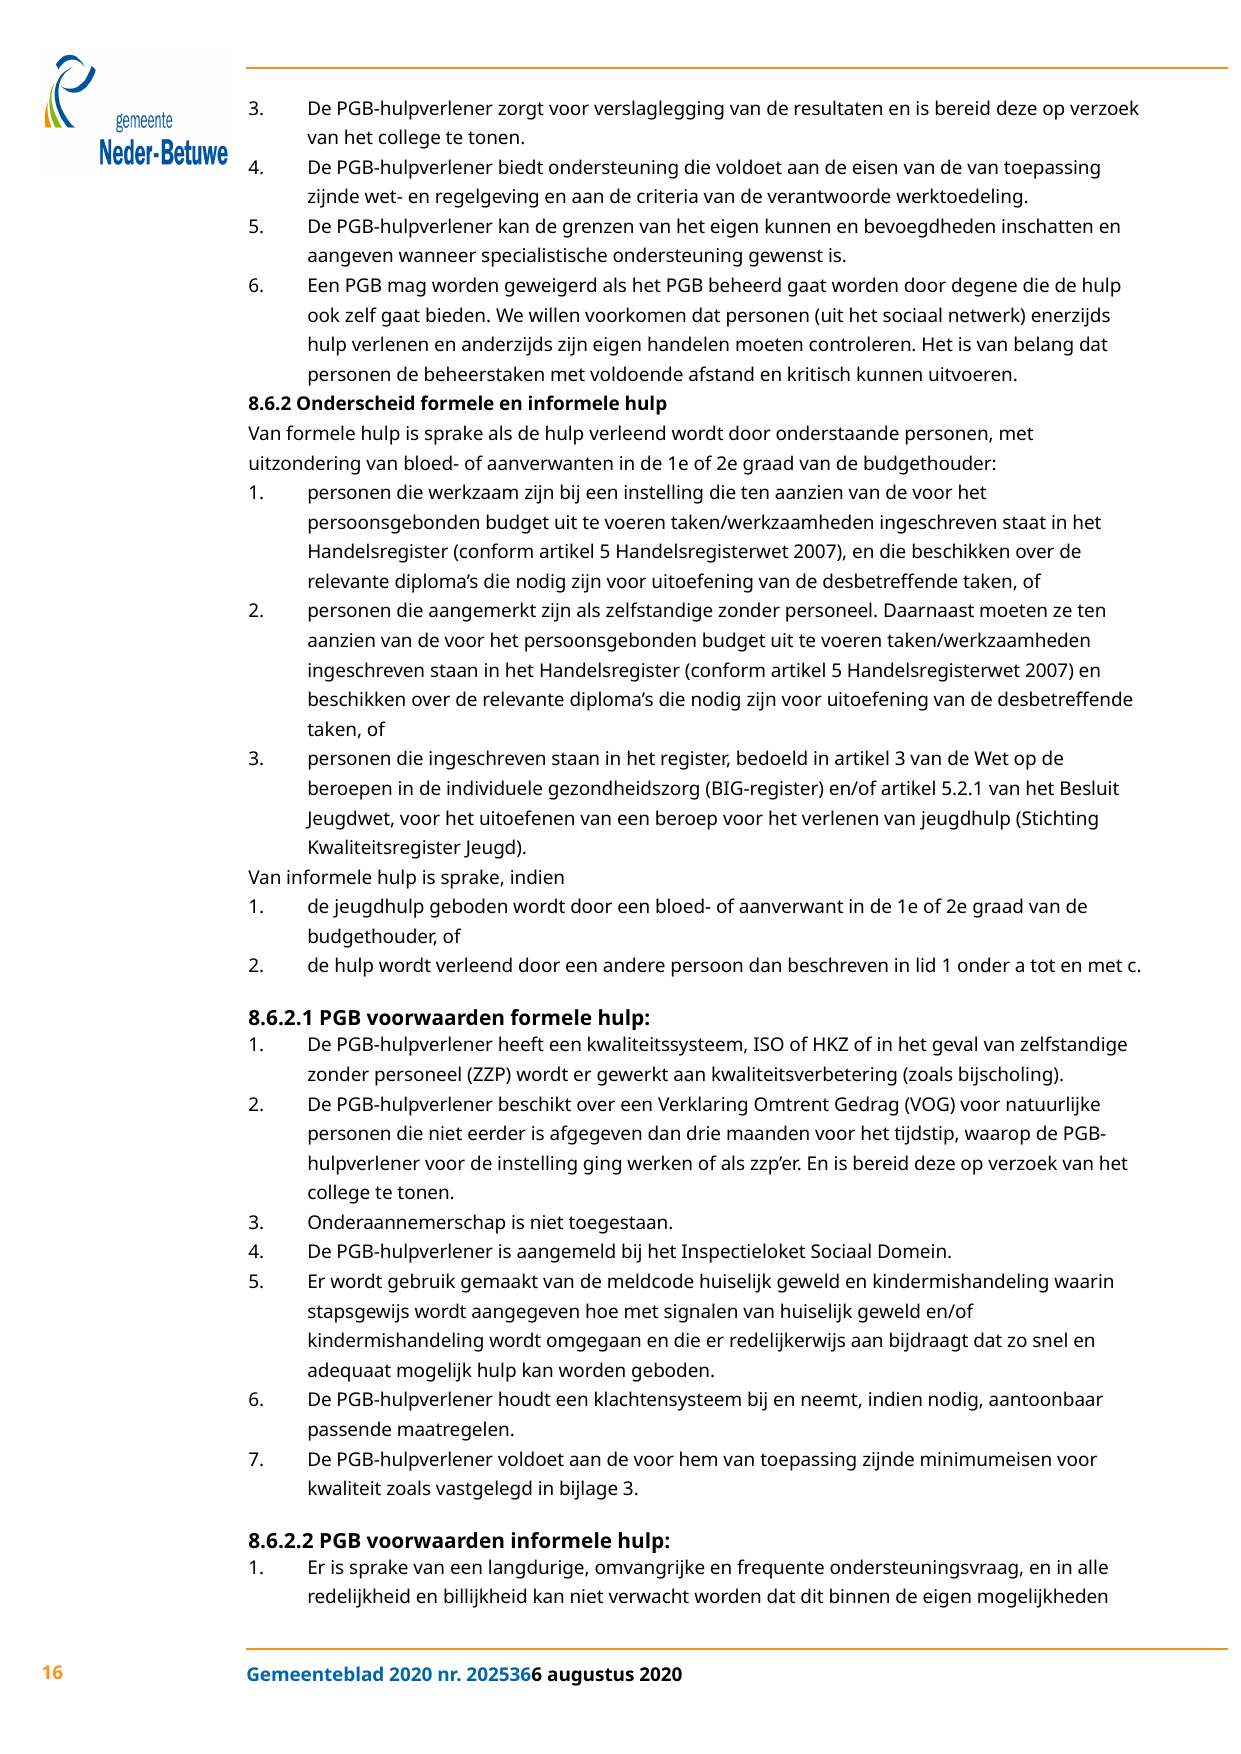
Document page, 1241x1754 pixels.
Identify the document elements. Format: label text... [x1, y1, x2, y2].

text 8.6.2 Onderscheid formele en informele hulp [248, 391, 1152, 416]
text 8.6.2.2 PGB voorwaarden informele hulp: [248, 1526, 1152, 1554]
list De PGB-hulpverlener voldoet aan de voor hem van toepassing zijnde minimumeisen voor kwaliteit zoals vastgelegd in bijlage 3. [248, 1446, 1152, 1501]
list De PGB-hulpverlener heeft een kwaliteitssysteem, ISO of HKZ of in het geval van zelfstandige zonder personeel (ZZP) wordt er gewerkt aan kwaliteitsverbetering (zoals bijscholing). [248, 1032, 1152, 1087]
text Van informele hulp is sprake, indien [248, 864, 1152, 890]
list personen die werkzaam zijn bij een instelling die ten aanzien van de voor het persoonsgebonden budget uit te voeren taken/werkzaamheden ingeschreven staat in het Handelsregister (conform artikel 5 Handelsregisterwet 2007), en die beschikken over de relevante diploma’s die nodig zijn voor uitoefening van de desbetreffende taken, of [248, 479, 1152, 594]
list personen die aangemerkt zijn als zelfstandige zonder personeel. Daarnaast moeten ze ten aanzien van de voor het persoonsgebonden budget uit te voeren taken/werkzaamheden ingeschreven staan in het Handelsregister (conform artikel 5 Handelsregisterwet 2007) en beschikken over de relevante diploma’s die nodig zijn voor uitoefening van de desbetreffende taken, of [248, 598, 1152, 742]
picture [41, 47, 231, 172]
list De PGB-hulpverlener houdt een klachtensysteem bij en neemt, indien nodig, aantoonbaar passende maatregelen. [248, 1387, 1152, 1442]
list Er wordt gebruik gemaakt van de meldcode huiselijk geweld en kindermishandeling waarin stapsgewijs wordt aangegeven hoe met signalen van huiselijk geweld en/of kindermishandeling wordt omgegaan en die er redelijkerwijs aan bijdraagt dat zo snel en adequaat mogelijk hulp kan worden geboden. [248, 1268, 1152, 1383]
text 8.6.2.1 PGB voorwaarden formele hulp: [248, 1003, 1152, 1032]
text Van formele hulp is sprake als de hulp verleend wordt door onderstaande personen, met uitzondering van bloed- of aanverwanten in de 1e of 2e graad van de budgethouder: [248, 420, 1152, 476]
list De PGB-hulpverlener beschikt over een Verklaring Omtrent Gedrag (VOG) voor natuurlijke personen die niet eerder is afgegeven dan drie maanden voor het tijdstip, waarop de PGB-hulpverlener voor de instelling ging werken of als zzp’er. En is bereid deze op verzoek van het college te tonen. [248, 1091, 1152, 1205]
list de hulp wordt verleend door een andere persoon dan beschreven in lid 1 onder a tot en met c. [248, 953, 1152, 978]
list De PGB-hulpverlener is aangemeld bij het Inspectieloket Sociaal Domein. [248, 1239, 1152, 1264]
list Er is sprake van een langdurige, omvangrijke en frequente ondersteuningsvraag, en in alle redelijkheid en billijkheid kan niet verwacht worden dat dit binnen de eigen mogelijkheden [248, 1554, 1152, 1609]
list De PGB-hulpverlener kan de grenzen van het eigen kunnen en bevoegdheden inschatten en aangeven wanneer specialistische ondersteuning gewenst is. [248, 213, 1152, 268]
list Onderaannemerschap is niet toegestaan. [248, 1209, 1152, 1235]
list Een PGB mag worden geweigerd als het PGB beheerd gaat worden door degene die de hulp ook zelf gaat bieden. We willen voorkomen dat personen (uit het sociaal netwerk) enerzijds hulp verlenen en anderzijds zijn eigen handelen moeten controleren. Het is van belang dat personen de beheerstaken met voldoende afstand en kritisch kunnen uitvoeren. [248, 272, 1152, 387]
list De PGB-hulpverlener zorgt voor verslaglegging van de resultaten en is bereid deze op verzoek van het college te tonen. [248, 95, 1152, 150]
list De PGB-hulpverlener biedt ondersteuning die voldoet aan de eisen van de van toepassing zijnde wet- en regelgeving en aan de criteria van de verantwoorde werktoedeling. [248, 154, 1152, 209]
list de jeugdhulp geboden wordt door een bloed- of aanverwant in de 1e of 2e graad van de budgethouder, of [248, 893, 1152, 949]
list personen die ingeschreven staan in het register, bedoeld in artikel 3 van de Wet op de beroepen in de individuele gezondheidszorg (BIG-register) en/of artikel 5.2.1 van het Besluit Jeugdwet, voor het uitoefenen van een beroep voor het verlenen van jeugdhulp (Stichting Kwaliteitsregister Jeugd). [248, 746, 1152, 860]
